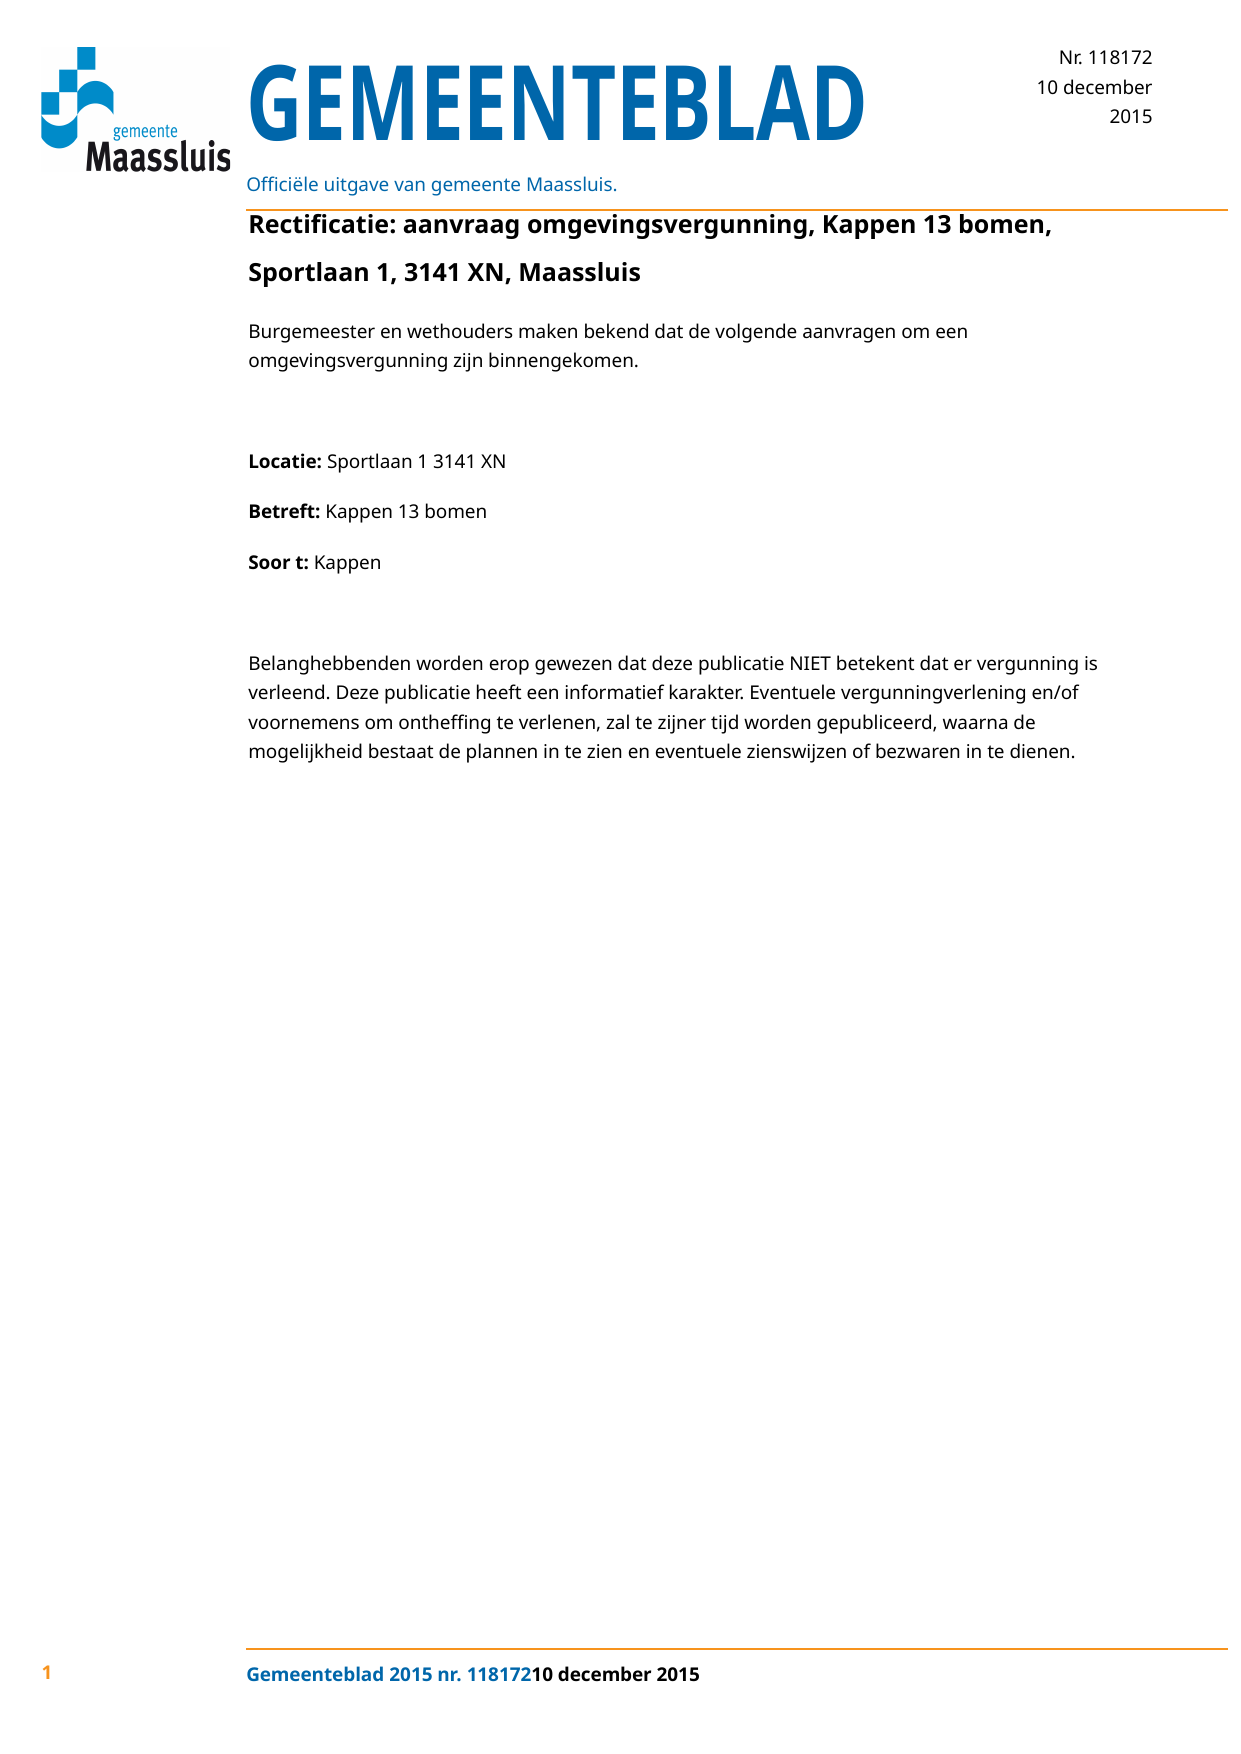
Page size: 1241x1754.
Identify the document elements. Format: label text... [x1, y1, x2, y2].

text Burgemeester en wethouders maken bekend dat de volgende aanvragen om een omgevingsvergunning zijn binnengekomen. [248, 318, 1152, 373]
picture [41, 47, 77, 92]
text Belanghebbenden worden erop gewezen dat deze publicatie NIET betekent dat er vergunning is verleend. Deze publicatie heeft een informatief karakter. Eventuele vergunningverlening en/of voornemens om ontheffing te verlenen, zal te zijner tijd worden gepubliceerd, waarna de mogelijkheid bestaat de plannen in te zien en eventuele zienswijzen of bezwaren in te dienen. [248, 650, 1152, 764]
picture [41, 47, 231, 172]
text Locatie: Sportlaan 1 3141 XN [248, 448, 1152, 474]
text Rectificatie: aanvraag omgevingsvergunning, Kappen 13 bomen, Sportlaan 1, 3141 XN, Maassluis [248, 211, 1152, 288]
text Soor t: Kappen [248, 549, 1152, 575]
text Betreft: Kappen 13 bomen [248, 499, 1152, 524]
